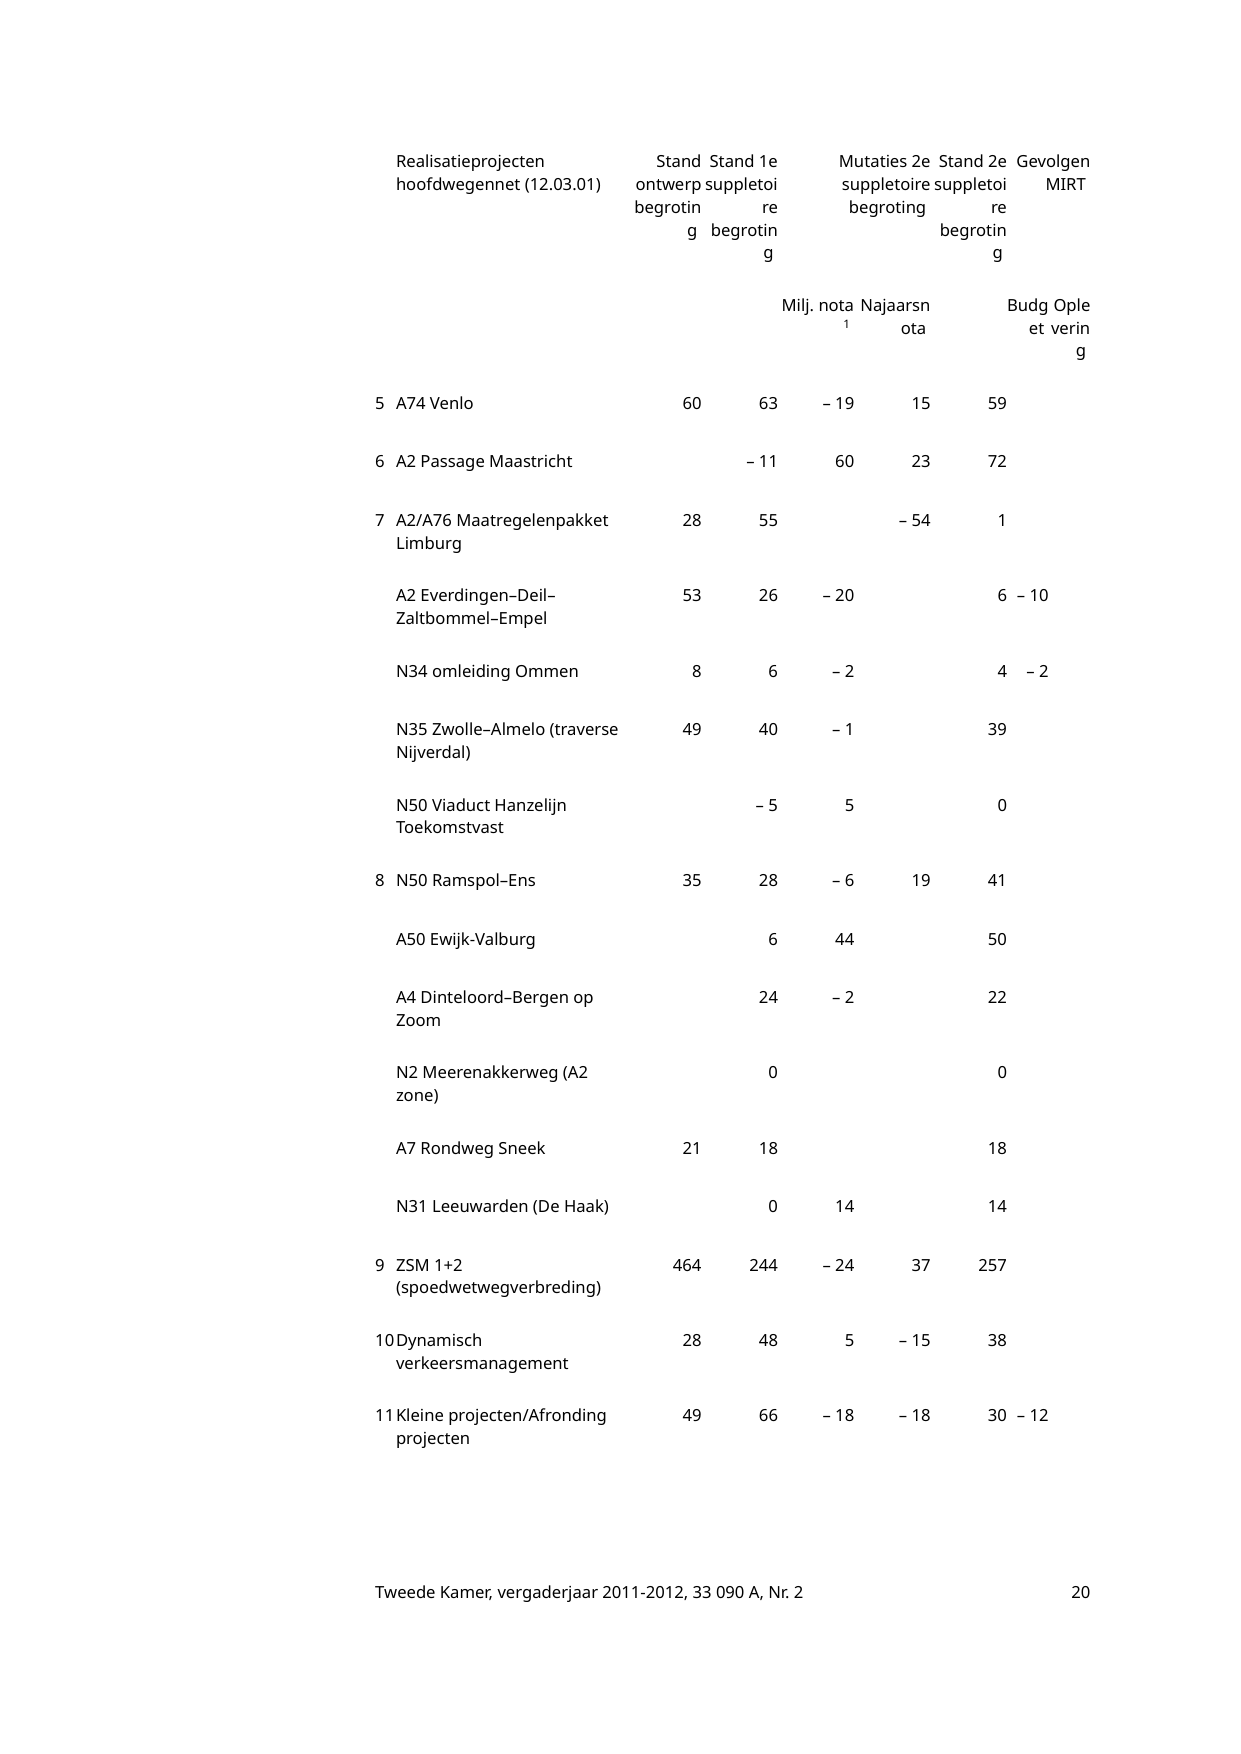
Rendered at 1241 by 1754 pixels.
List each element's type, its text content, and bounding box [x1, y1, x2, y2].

table_cell 4 [930, 659, 1007, 718]
table_cell 37 [854, 1253, 930, 1329]
table_cell A2 Passage Maastricht [396, 450, 625, 508]
table_cell 14 [930, 1195, 1007, 1253]
table_cell [625, 450, 701, 508]
table_cell 1 [930, 509, 1007, 584]
table_header Stand 2e suppletoire begroting [930, 150, 1007, 293]
table_cell 49 [625, 1404, 701, 1479]
table_cell [1048, 718, 1090, 793]
table_cell [375, 1136, 396, 1195]
table_cell 53 [625, 584, 701, 659]
table_cell 41 [930, 869, 1007, 927]
table_cell 40 [701, 718, 778, 793]
table_cell 5 [778, 1329, 854, 1404]
table_cell [375, 793, 396, 869]
table_cell 30 [930, 1404, 1007, 1479]
table_cell [1007, 718, 1048, 793]
table_cell [778, 1136, 854, 1195]
table_cell – 24 [778, 1253, 854, 1329]
table_cell N2 Meerenakkerweg (A2 zone) [396, 1061, 625, 1136]
table_cell [1048, 509, 1090, 584]
table_cell 49 [625, 718, 701, 793]
table_cell [778, 1061, 854, 1136]
table_cell 22 [930, 986, 1007, 1061]
table_cell 28 [625, 1329, 701, 1404]
table_cell [854, 927, 930, 986]
table_cell 59 [930, 392, 1007, 450]
table_cell N50 Ramspol–Ens [396, 869, 625, 927]
table_cell 0 [701, 1195, 778, 1253]
table_cell 14 [778, 1195, 854, 1253]
table_cell – 2 [1007, 659, 1048, 718]
table_cell [854, 659, 930, 718]
table_cell Kleine projecten/Afronding projecten [396, 1404, 625, 1479]
table_cell [625, 986, 701, 1061]
table_cell 18 [701, 1136, 778, 1195]
table_cell Milj. nota 1 [778, 294, 854, 392]
table_cell A4 Dinteloord–Bergen op Zoom [396, 986, 625, 1061]
table_cell 5 [778, 793, 854, 869]
table_cell ZSM 1+2 (spoedwetwegverbreding) [396, 1253, 625, 1329]
table_cell [1007, 1329, 1048, 1404]
table_cell A50 Ewijk-Valburg [396, 927, 625, 986]
table_cell 9 [375, 1253, 396, 1329]
table_cell 10 [375, 1329, 396, 1404]
table_cell [1007, 793, 1048, 869]
table_cell [1048, 1404, 1090, 1479]
table_cell [1048, 1195, 1090, 1253]
table_cell [396, 294, 625, 392]
table_cell 24 [701, 986, 778, 1061]
table_cell [375, 1061, 396, 1136]
table_cell – 54 [854, 509, 930, 584]
table_cell 0 [701, 1061, 778, 1136]
table_cell 23 [854, 450, 930, 508]
table_cell A2/A76 Maatregelenpakket Limburg [396, 509, 625, 584]
table_cell Oplevering [1048, 294, 1090, 392]
table_cell 63 [701, 392, 778, 450]
table_cell 6 [701, 927, 778, 986]
table_cell [854, 1195, 930, 1253]
table_cell 18 [930, 1136, 1007, 1195]
table_cell – 12 [1007, 1404, 1048, 1479]
table_cell [1007, 1136, 1048, 1195]
table_header Stand ontwerp begroting [625, 150, 701, 293]
table_cell [854, 793, 930, 869]
table_cell 44 [778, 927, 854, 986]
table_cell – 18 [854, 1404, 930, 1479]
table_cell [375, 986, 396, 1061]
table_cell – 11 [701, 450, 778, 508]
table_cell N35 Zwolle–Almelo (traverse Nijverdal) [396, 718, 625, 793]
table_cell Budget [1007, 294, 1048, 392]
table_cell N34 omleiding Ommen [396, 659, 625, 718]
table_cell [1048, 1061, 1090, 1136]
table_cell [930, 294, 1007, 392]
table_cell [1048, 869, 1090, 927]
table_cell 8 [625, 659, 701, 718]
table_cell 6 [701, 659, 778, 718]
table_cell A74 Venlo [396, 392, 625, 450]
table_cell A7 Rondweg Sneek [396, 1136, 625, 1195]
table_cell 35 [625, 869, 701, 927]
table_cell 15 [854, 392, 930, 450]
table_cell [1007, 1195, 1048, 1253]
table_header Gevolgen MIRT [1007, 150, 1090, 293]
table_cell Najaarsnota [854, 294, 930, 392]
table_cell [1007, 392, 1048, 450]
table_cell [625, 927, 701, 986]
table_cell [701, 294, 778, 392]
table_cell 6 [930, 584, 1007, 659]
table_header [375, 150, 396, 293]
table_cell 8 [375, 869, 396, 927]
table_cell 26 [701, 584, 778, 659]
table_cell [375, 1195, 396, 1253]
table_cell – 6 [778, 869, 854, 927]
table_cell [1048, 793, 1090, 869]
table_cell A2 Everdingen–Deil–Zaltbommel–Empel [396, 584, 625, 659]
table_cell 244 [701, 1253, 778, 1329]
table_cell 0 [930, 1061, 1007, 1136]
table_cell – 5 [701, 793, 778, 869]
table_cell [1007, 509, 1048, 584]
table_cell [375, 659, 396, 718]
table_cell 464 [625, 1253, 701, 1329]
table_cell [854, 1061, 930, 1136]
table_cell [1007, 927, 1048, 986]
table_cell [854, 584, 930, 659]
table_cell [1007, 869, 1048, 927]
table_cell – 19 [778, 392, 854, 450]
table_cell [625, 1061, 701, 1136]
table_cell [625, 1195, 701, 1253]
table_cell – 10 [1007, 584, 1048, 659]
table_cell 60 [778, 450, 854, 508]
table_header Stand 1e suppletoire begroting [701, 150, 778, 293]
table_cell 66 [701, 1404, 778, 1479]
table_cell [1048, 986, 1090, 1061]
table_cell 48 [701, 1329, 778, 1404]
table_cell 0 [930, 793, 1007, 869]
table_cell 257 [930, 1253, 1007, 1329]
table_cell 19 [854, 869, 930, 927]
table_cell [1048, 1253, 1090, 1329]
table_cell – 15 [854, 1329, 930, 1404]
table_cell [1048, 659, 1090, 718]
table_cell [778, 509, 854, 584]
table_cell [1048, 450, 1090, 508]
table_cell – 2 [778, 986, 854, 1061]
table_cell [375, 294, 396, 392]
table_cell Dynamisch verkeersmanagement [396, 1329, 625, 1404]
table_cell 28 [625, 509, 701, 584]
table_cell 5 [375, 392, 396, 450]
table_header Mutaties 2e suppletoire begroting [778, 150, 930, 293]
table_cell [375, 718, 396, 793]
table_cell N50 Viaduct Hanzelijn Toekomstvast [396, 793, 625, 869]
table_cell [1048, 1136, 1090, 1195]
table_cell [375, 927, 396, 986]
table_cell [854, 986, 930, 1061]
table_cell [1048, 927, 1090, 986]
table_cell 7 [375, 509, 396, 584]
table_cell 28 [701, 869, 778, 927]
table_cell – 2 [778, 659, 854, 718]
table_cell – 1 [778, 718, 854, 793]
table_cell 11 [375, 1404, 396, 1479]
table_cell [1048, 392, 1090, 450]
table_cell 38 [930, 1329, 1007, 1404]
table_header Realisatieprojecten hoofdwegennet (12.03.01) [396, 150, 625, 293]
table_cell [1007, 450, 1048, 508]
table_cell [1048, 1329, 1090, 1404]
table_cell – 20 [778, 584, 854, 659]
table_cell 39 [930, 718, 1007, 793]
table_cell N31 Leeuwarden (De Haak) [396, 1195, 625, 1253]
table_cell 55 [701, 509, 778, 584]
table_cell 60 [625, 392, 701, 450]
table_cell [1007, 1061, 1048, 1136]
table_cell – 18 [778, 1404, 854, 1479]
table_cell [625, 793, 701, 869]
table_cell 72 [930, 450, 1007, 508]
table_cell 50 [930, 927, 1007, 986]
table_cell [1007, 986, 1048, 1061]
table_cell [854, 1136, 930, 1195]
table_cell [1048, 584, 1090, 659]
table_cell 21 [625, 1136, 701, 1195]
table_cell 6 [375, 450, 396, 508]
table_cell [625, 294, 701, 392]
table_cell [375, 584, 396, 659]
table_cell [854, 718, 930, 793]
table_cell [1007, 1253, 1048, 1329]
